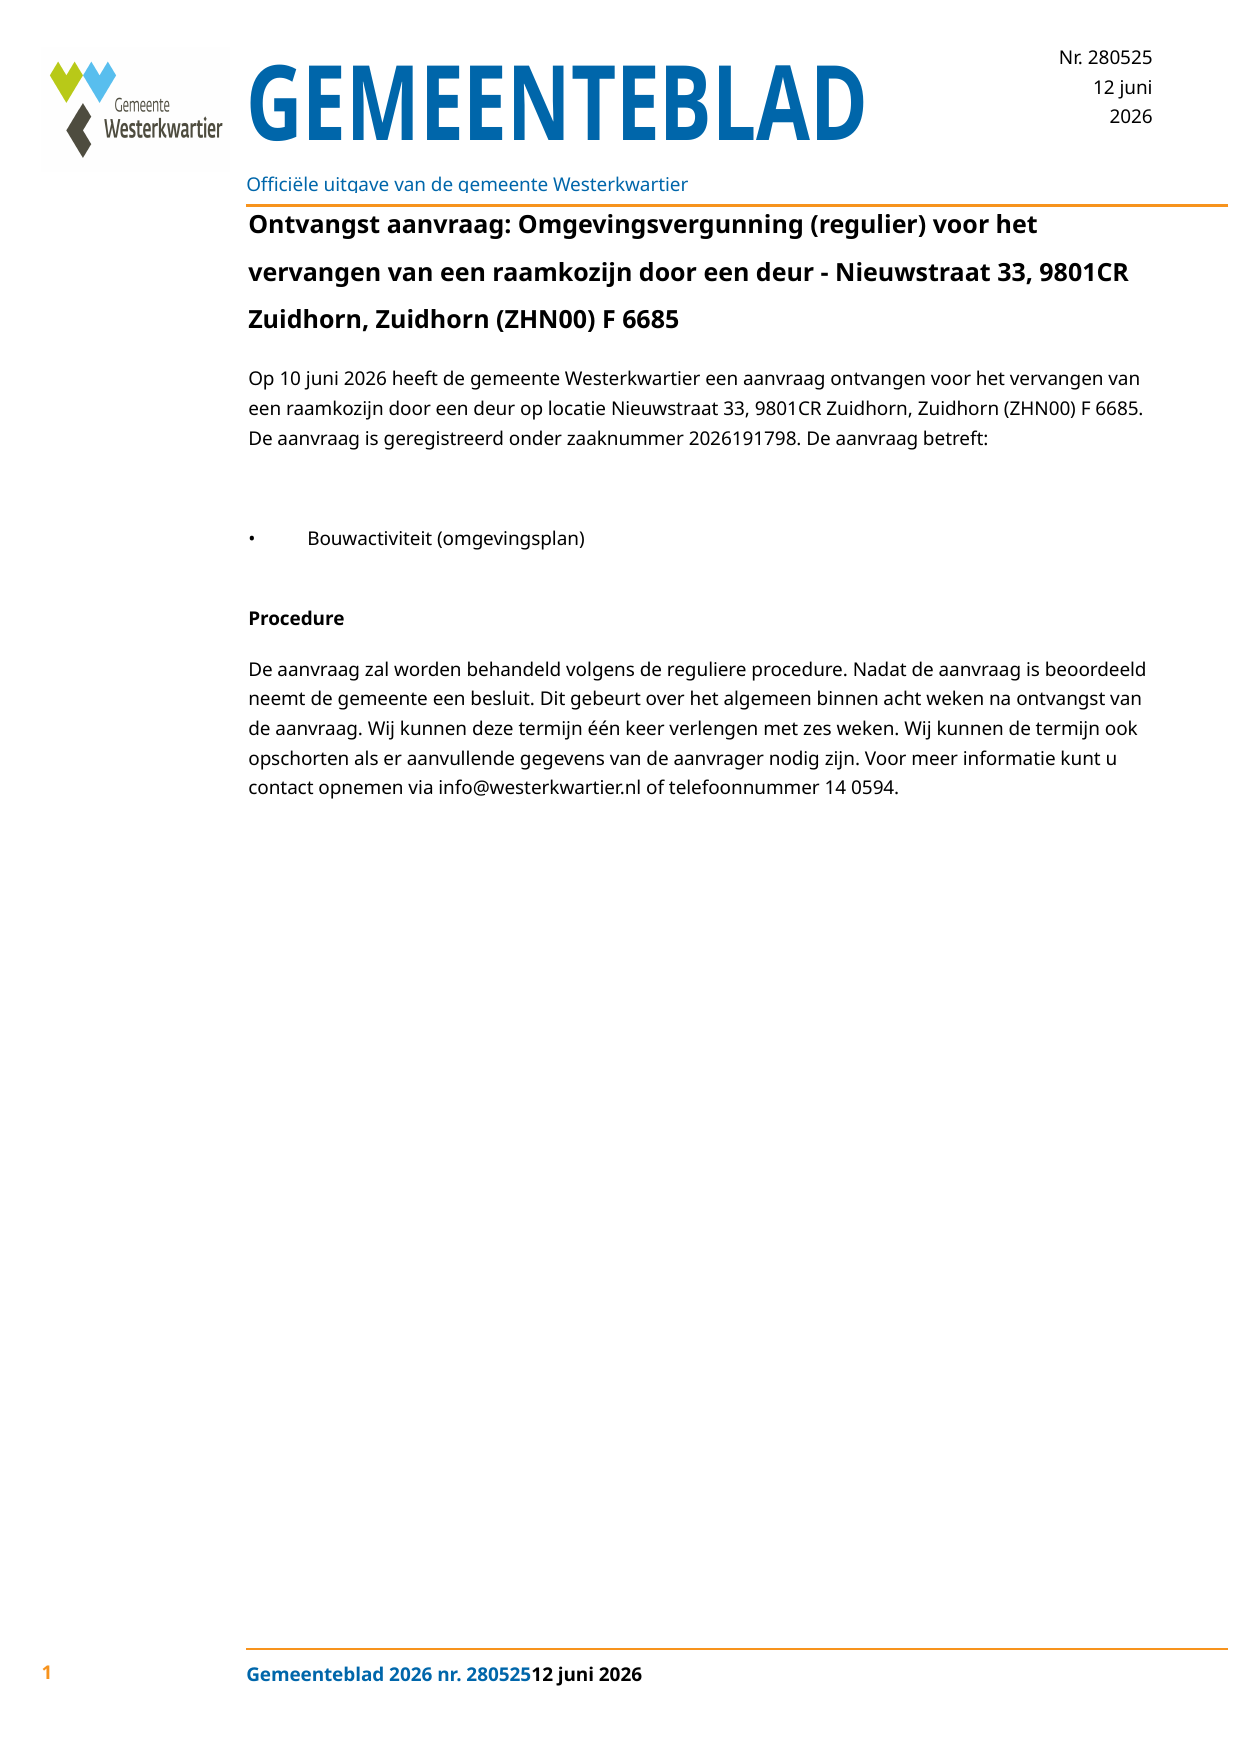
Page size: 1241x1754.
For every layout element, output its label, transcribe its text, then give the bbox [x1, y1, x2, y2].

list Bouwactiviteit (omgevingsplan) [248, 526, 1152, 551]
text Op 10 juni 2026 heeft de gemeente Westerkwartier een aanvraag ontvangen voor het vervangen van een raamkozijn door een deur op locatie Nieuwstraat 33, 9801CR Zuidhorn, Zuidhorn (ZHN00) F 6685. De aanvraag is geregistreerd onder zaaknummer 2026191798. De aanvraag betreft: [248, 366, 1152, 450]
text Ontvangst aanvraag: Omgevingsvergunning (regulier) voor het vervangen van een raamkozijn door een deur - Nieuwstraat 33, 9801CR Zuidhorn, Zuidhorn (ZHN00) F 6685 [248, 207, 1152, 336]
picture [41, 47, 231, 172]
text Procedure [248, 606, 1152, 631]
text De aanvraag zal worden behandeld volgens de reguliere procedure. Nadat de aanvraag is beoordeeld neemt de gemeente een besluit. Dit gebeurt over het algemeen binnen acht weken na ontvangst van de aanvraag. Wij kunnen deze termijn één keer verlengen met zes weken. Wij kunnen de termijn ook opschorten als er aanvullende gegevens van de aanvrager nodig zijn. Voor meer informatie kunt u contact opnemen via info@westerkwartier.nl of telefoonnummer 14 0594. [248, 656, 1152, 800]
